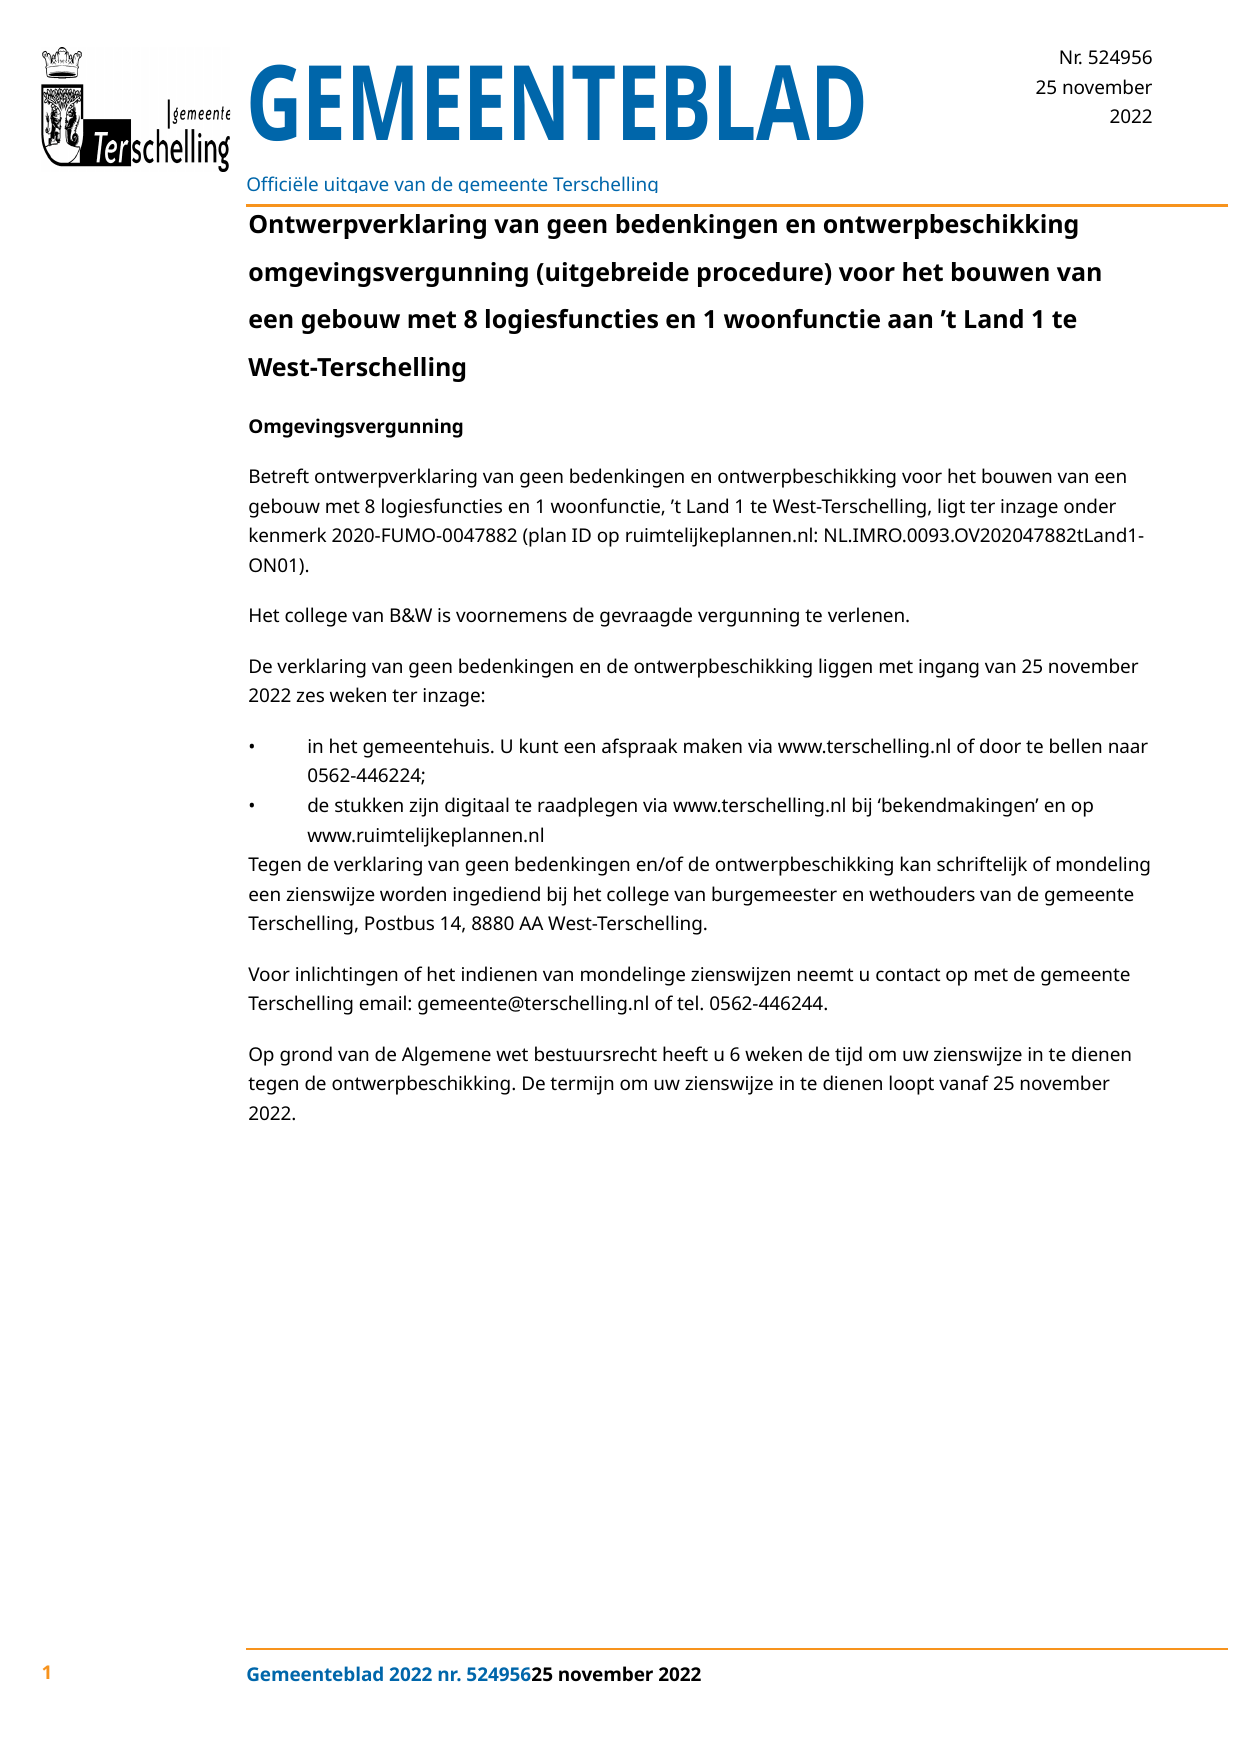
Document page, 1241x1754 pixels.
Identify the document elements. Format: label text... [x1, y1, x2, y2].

list de stukken zijn digitaal te raadplegen via www.terschelling.nl bij ‘bekendmakingen’ en op www.ruimtelijkeplannen.nl [248, 792, 1152, 848]
picture [41, 47, 231, 172]
text Ontwerpverklaring van geen bedenkingen en ontwerpbeschikking omgevingsvergunning (uitgebreide procedure) voor het bouwen van een gebouw met 8 logiesfuncties en 1 woonfunctie aan ’t Land 1 te West-Terschelling [248, 207, 1152, 384]
text Betreft ontwerpverklaring van geen bedenkingen en ontwerpbeschikking voor het bouwen van een gebouw met 8 logiesfuncties en 1 woonfunctie, ’t Land 1 te West-Terschelling, ligt ter inzage onder kenmerk 2020-FUMO-0047882 (plan ID op ruimtelijkeplannen.nl: NL.IMRO.0093.OV202047882tLand1-ON01). [248, 463, 1152, 578]
text De verklaring van geen bedenkingen en de ontwerpbeschikking liggen met ingang van 25 november 2022 zes weken ter inzage: [248, 653, 1152, 708]
text Het college van B&W is voornemens de gevraagde vergunning te verlenen. [248, 603, 1152, 628]
list in het gemeentehuis. U kunt een afspraak maken via www.terschelling.nl of door te bellen naar 0562-446224; [248, 733, 1152, 788]
text Tegen de verklaring van geen bedenkingen en/of de ontwerpbeschikking kan schriftelijk of mondeling een zienswijze worden ingediend bij het college van burgemeester en wethouders van de gemeente Terschelling, Postbus 14, 8880 AA West-Terschelling. [248, 851, 1152, 936]
text Op grond van de Algemene wet bestuursrecht heeft u 6 weken de tijd om uw zienswijze in te dienen tegen de ontwerpbeschikking. De termijn om uw zienswijze in te dienen loopt vanaf 25 november 2022. [248, 1041, 1152, 1126]
text Voor inlichtingen of het indienen van mondelinge zienswijzen neemt u contact op met de gemeente Terschelling email: gemeente@terschelling.nl of tel. 0562-446244. [248, 961, 1152, 1016]
text Omgevingsvergunning [248, 413, 1152, 439]
